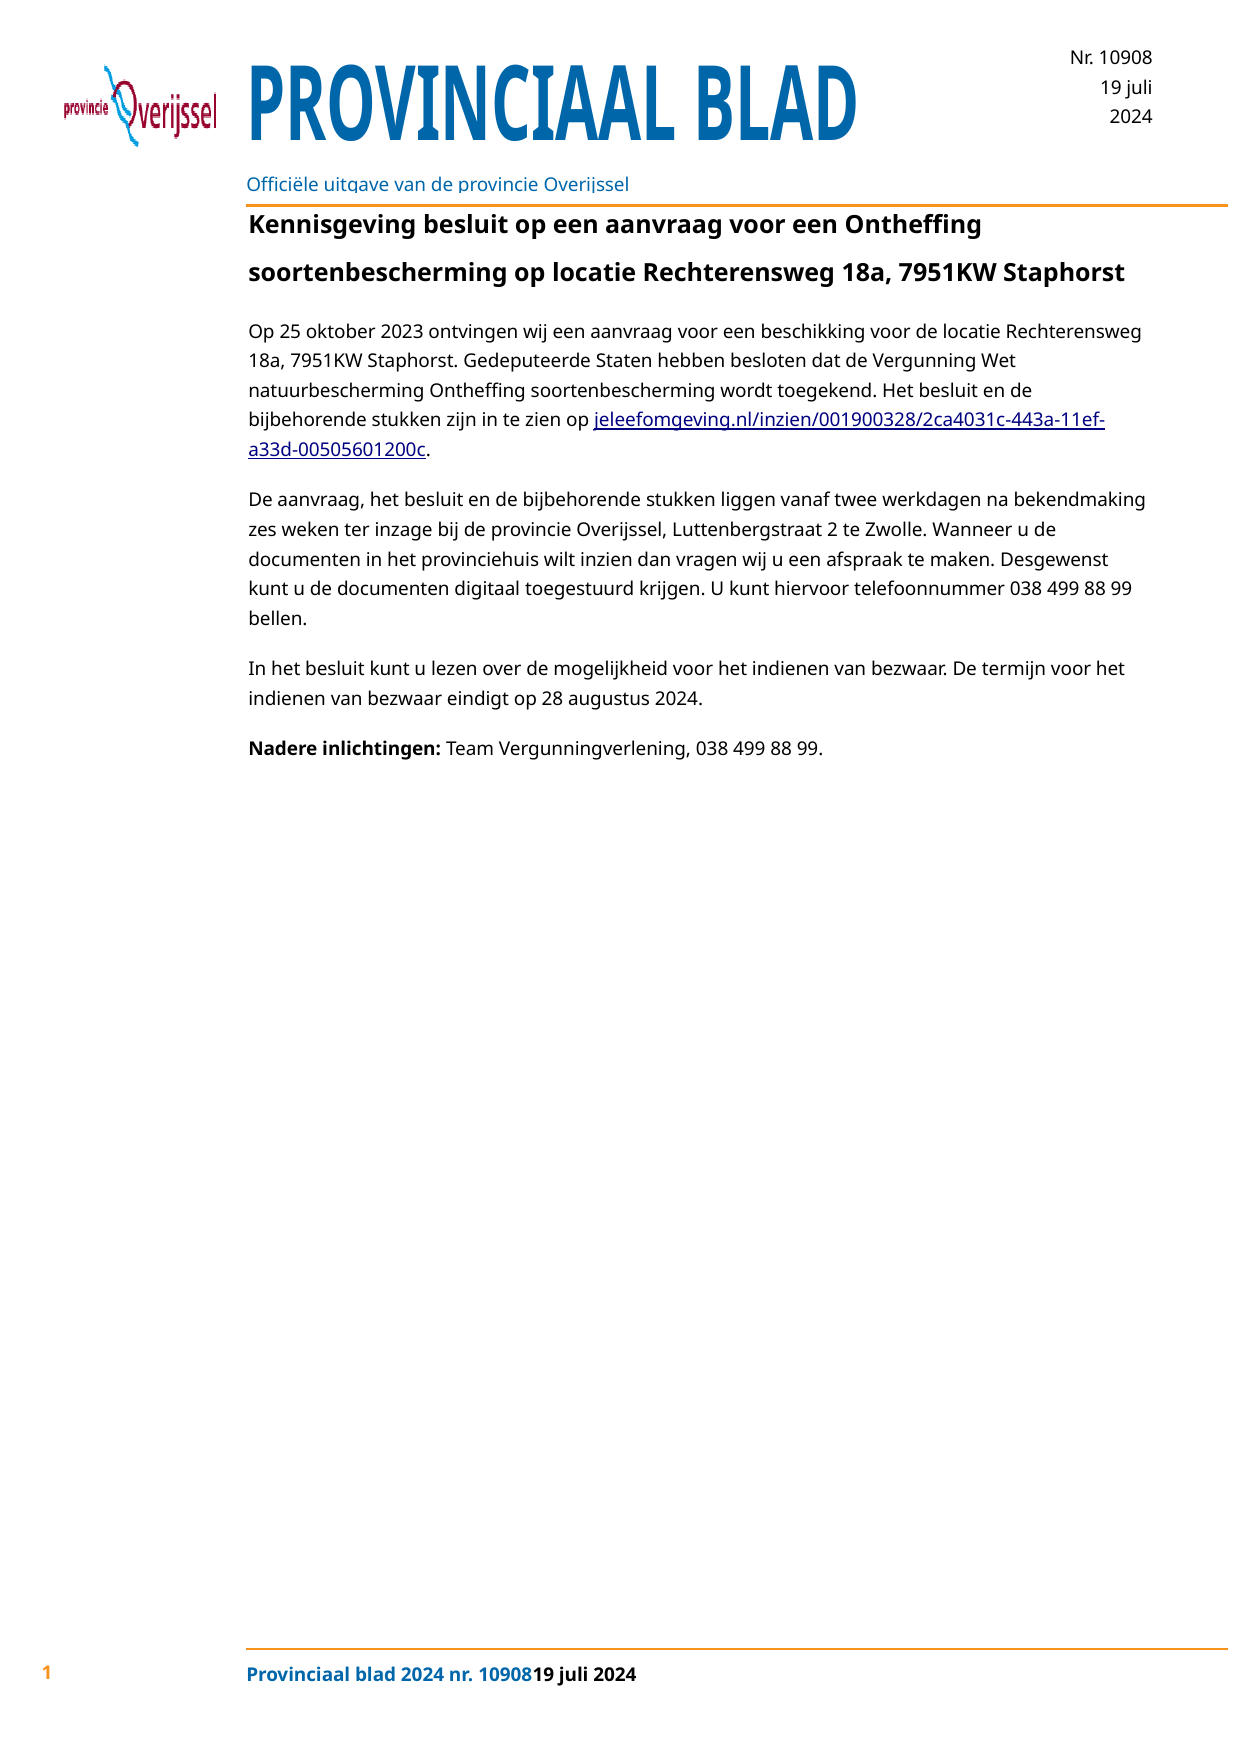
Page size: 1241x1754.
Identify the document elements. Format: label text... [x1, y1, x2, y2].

text Nadere inlichtingen: Team Vergunningverlening, 038 499 88 99. [248, 735, 1152, 761]
text In het besluit kunt u lezen over de mogelijkheid voor het indienen van bezwaar. De termijn voor het indienen van bezwaar eindigt op 28 augustus 2024. [248, 655, 1152, 711]
text Kennisgeving besluit op een aanvraag voor een Ontheffing soortenbescherming op locatie Rechterensweg 18a, 7951KW Staphorst [248, 207, 1152, 288]
text Op 25 oktober 2023 ontvingen wij een aanvraag voor een beschikking voor de locatie Rechterensweg 18a, 7951KW Staphorst. Gedeputeerde Staten hebben besloten dat de Vergunning Wet natuurbescherming Ontheffing soortenbescherming wordt toegekend. Het besluit en de bijbehorende stukken zijn in te zien op jeleefomgeving.nl/inzien/001900328/2ca4031c-443a-11ef-a33d-00505601200c. [248, 318, 1152, 462]
text De aanvraag, het besluit en de bijbehorende stukken liggen vanaf twee werkdagen na bekendmaking zes weken ter inzage bij de provincie Overijssel, Luttenbergstraat 2 te Zwolle. Wanneer u de documenten in het provinciehuis wilt inzien dan vragen wij u een afspraak te maken. Desgewenst kunt u de documenten digitaal toegestuurd krijgen. U kunt hiervoor telefoonnummer 038 499 88 99 bellen. [248, 487, 1152, 631]
picture [41, 47, 231, 172]
